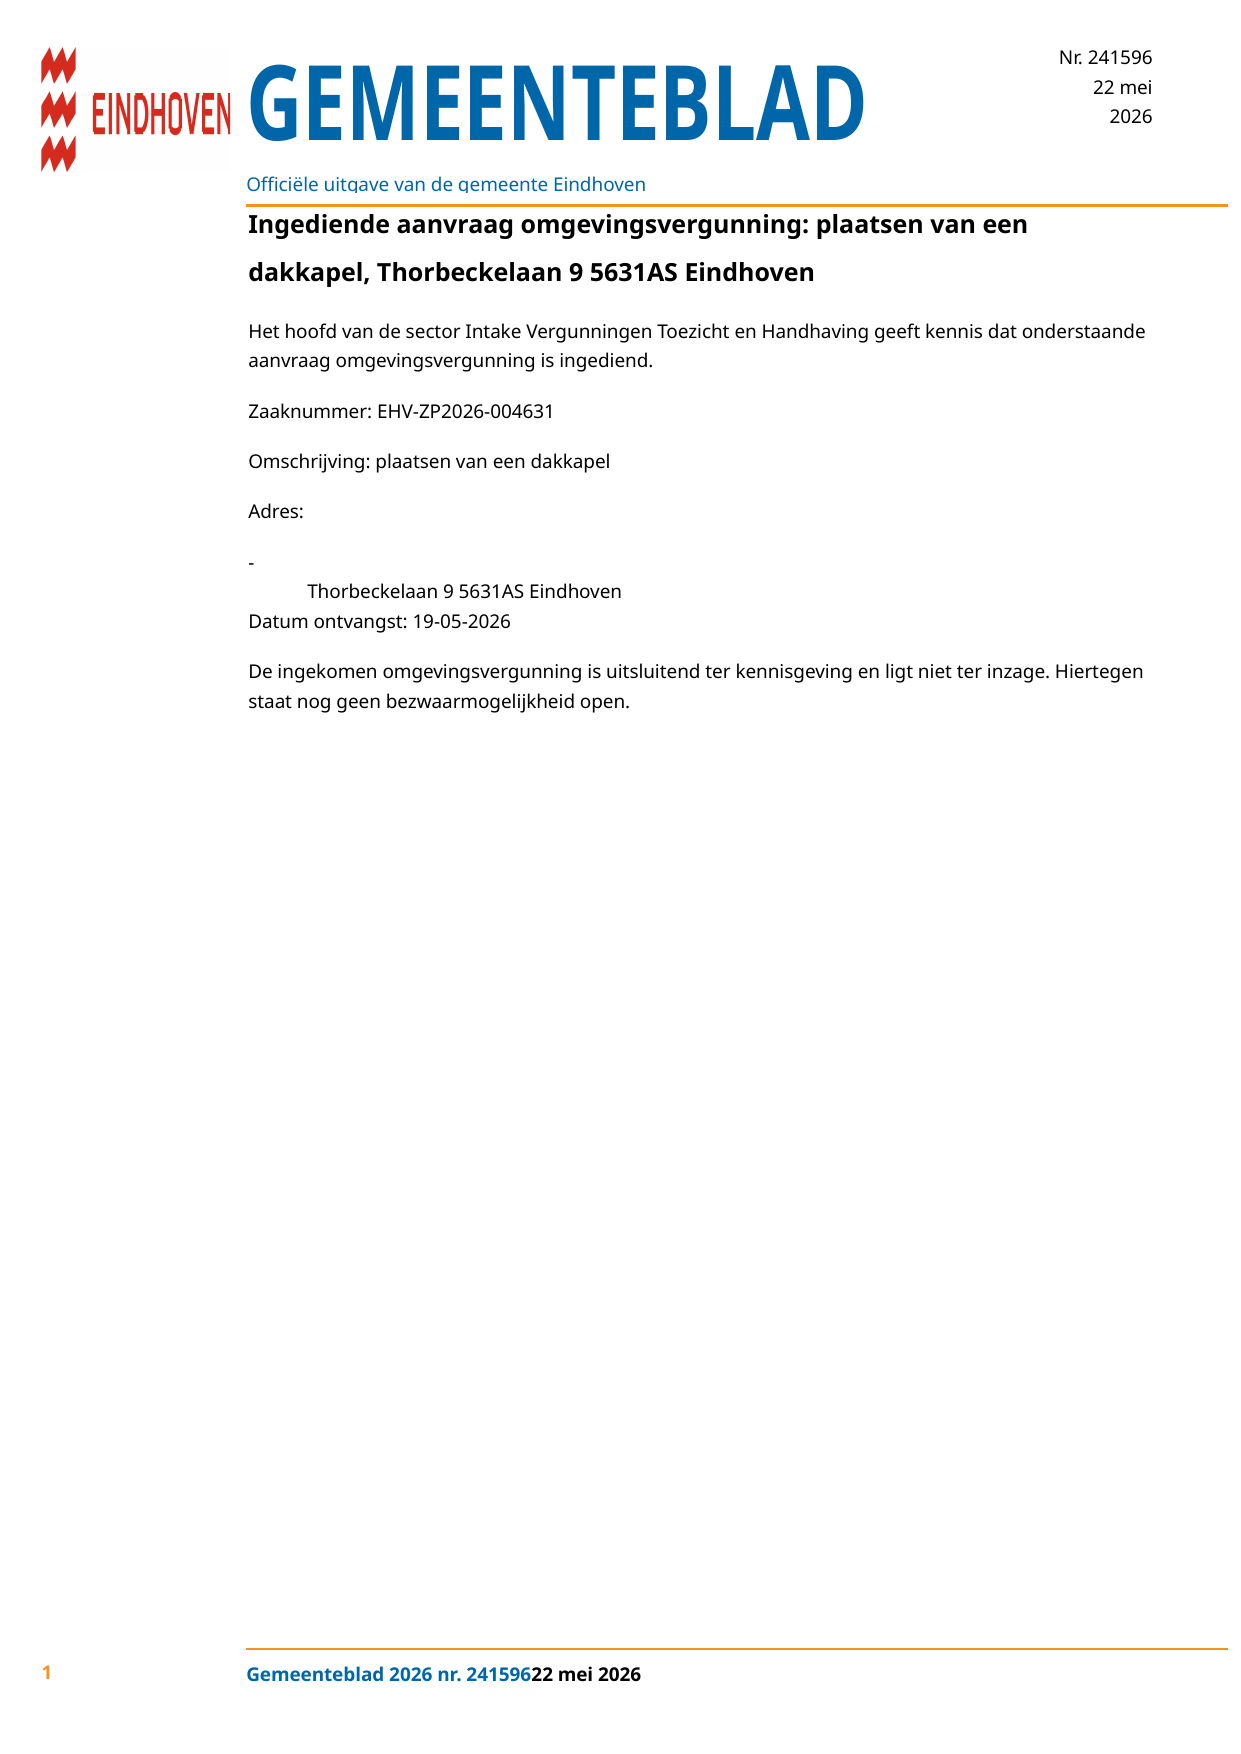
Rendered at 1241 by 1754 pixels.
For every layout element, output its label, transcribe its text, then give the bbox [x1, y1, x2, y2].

list Thorbeckelaan 9 5631AS Eindhoven [248, 579, 1152, 604]
text Omschrijving: plaatsen van een dakkapel [248, 448, 1152, 474]
text Adres: [248, 499, 1152, 524]
picture [41, 47, 231, 172]
text De ingekomen omgevingsvergunning is uitsluitend ter kennisgeving en ligt niet ter inzage. Hiertegen staat nog geen bezwaarmogelijkheid open. [248, 659, 1152, 714]
text Datum ontvangst: 19-05-2026 [248, 608, 1152, 634]
text Het hoofd van de sector Intake Vergunningen Toezicht en Handhaving geeft kennis dat onderstaande aanvraag omgevingsvergunning is ingediend. [248, 318, 1152, 373]
text Zaaknummer: EHV-ZP2026-004631 [248, 398, 1152, 424]
text Ingediende aanvraag omgevingsvergunning: plaatsen van een dakkapel, Thorbeckelaan 9 5631AS Eindhoven [248, 207, 1152, 288]
